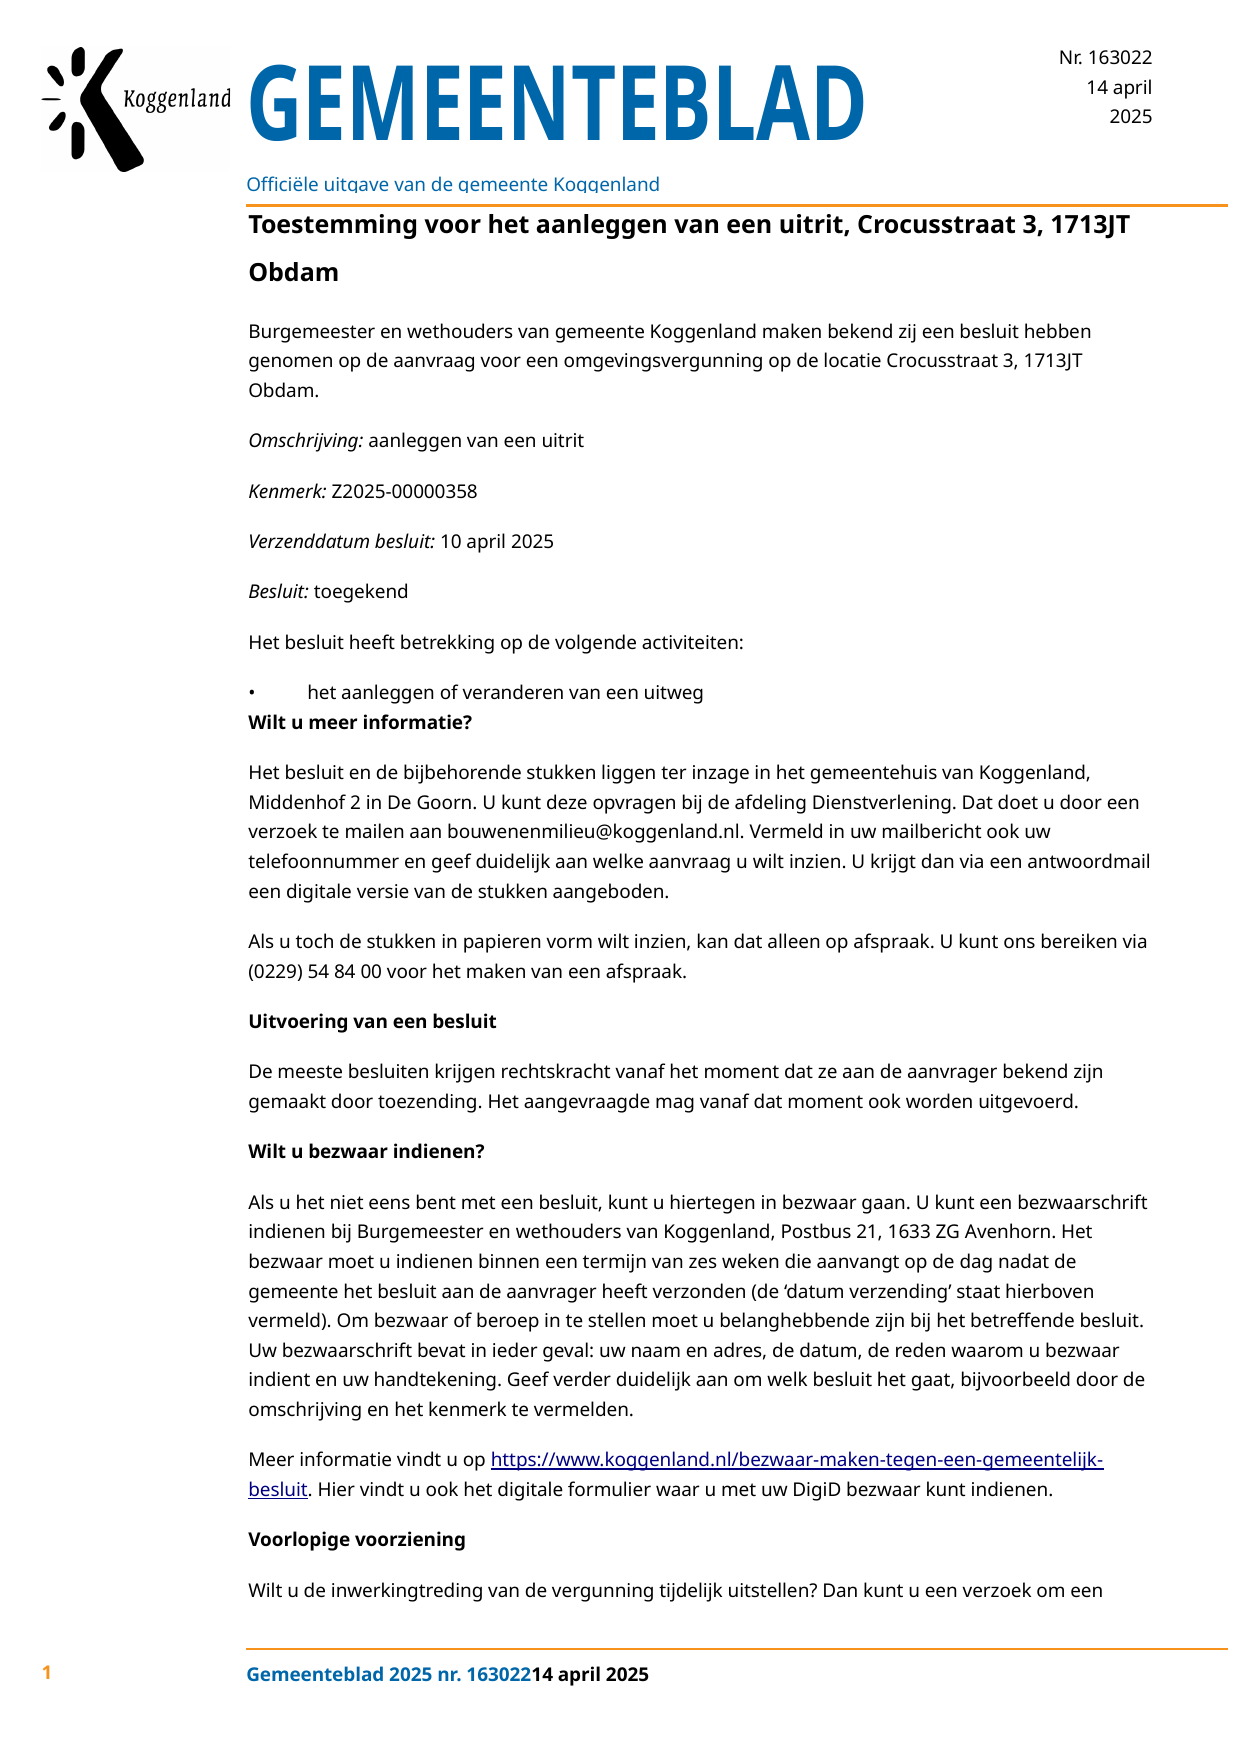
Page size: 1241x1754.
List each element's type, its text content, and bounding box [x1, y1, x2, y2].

text Burgemeester en wethouders van gemeente Koggenland maken bekend zij een besluit hebben genomen op de aanvraag voor een omgevingsvergunning op de locatie Crocusstraat 3, 1713JT Obdam. [248, 318, 1152, 403]
text Uitvoering van een besluit [248, 1008, 1152, 1034]
text Het besluit heeft betrekking op de volgende activiteiten: [248, 629, 1152, 655]
list het aanleggen of veranderen van een uitweg [248, 679, 1152, 705]
text Verzenddatum besluit: 10 april 2025 [248, 528, 1152, 554]
text Besluit: toegekend [248, 579, 1152, 604]
text Kenmerk: Z2025-00000358 [248, 478, 1152, 504]
text Omschrijving: aanleggen van een uitrit [248, 427, 1152, 453]
text Als u het niet eens bent met een besluit, kunt u hiertegen in bezwaar gaan. U kunt een bezwaarschrift indienen bij Burgemeester en wethouders van Koggenland, Postbus 21, 1633 ZG Avenhorn. Het bezwaar moet u indienen binnen een termijn van zes weken die aanvangt op de dag nadat de gemeente het besluit aan de aanvrager heeft verzonden (de ‘datum verzending’ staat hierboven vermeld). Om bezwaar of beroep in te stellen moet u belanghebbende zijn bij het betreffende besluit. Uw bezwaarschrift bevat in ieder geval: uw naam en adres, de datum, de reden waarom u bezwaar indient en uw handtekening. Geef verder duidelijk aan om welk besluit het gaat, bijvoorbeeld door de omschrijving en het kenmerk te vermelden. [248, 1189, 1152, 1422]
text Wilt u de inwerkingtreding van de vergunning tijdelijk uitstellen? Dan kunt u een verzoek om een [248, 1577, 1152, 1603]
text Toestemming voor het aanleggen van een uitrit, Crocusstraat 3, 1713JT Obdam [248, 207, 1152, 288]
picture [41, 47, 231, 172]
text Voorlopige voorziening [248, 1527, 1152, 1552]
text Als u toch de stukken in papieren vorm wilt inzien, kan dat alleen op afspraak. U kunt ons bereiken via (0229) 54 84 00 voor het maken van een afspraak. [248, 928, 1152, 984]
text De meeste besluiten krijgen rechtskracht vanaf het moment dat ze aan de aanvrager bekend zijn gemaakt door toezending. Het aangevraagde mag vanaf dat moment ook worden uitgevoerd. [248, 1059, 1152, 1114]
text Wilt u bezwaar indienen? [248, 1139, 1152, 1164]
text Het besluit en de bijbehorende stukken liggen ter inzage in het gemeentehuis van Koggenland, Middenhof 2 in De Goorn. U kunt deze opvragen bij de afdeling Dienstverlening. Dat doet u door een verzoek te mailen aan bouwenenmilieu@koggenland.nl. Vermeld in uw mailbericht ook uw telefoonnummer en geef duidelijk aan welke aanvraag u wilt inzien. U krijgt dan via een antwoordmail een digitale versie van de stukken aangeboden. [248, 759, 1152, 904]
text Meer informatie vindt u op https://www.koggenland.nl/bezwaar-maken-tegen-een-gemeentelijk-besluit. Hier vindt u ook het digitale formulier waar u met uw DigiD bezwaar kunt indienen. [248, 1447, 1152, 1502]
text Wilt u meer informatie? [248, 709, 1152, 735]
